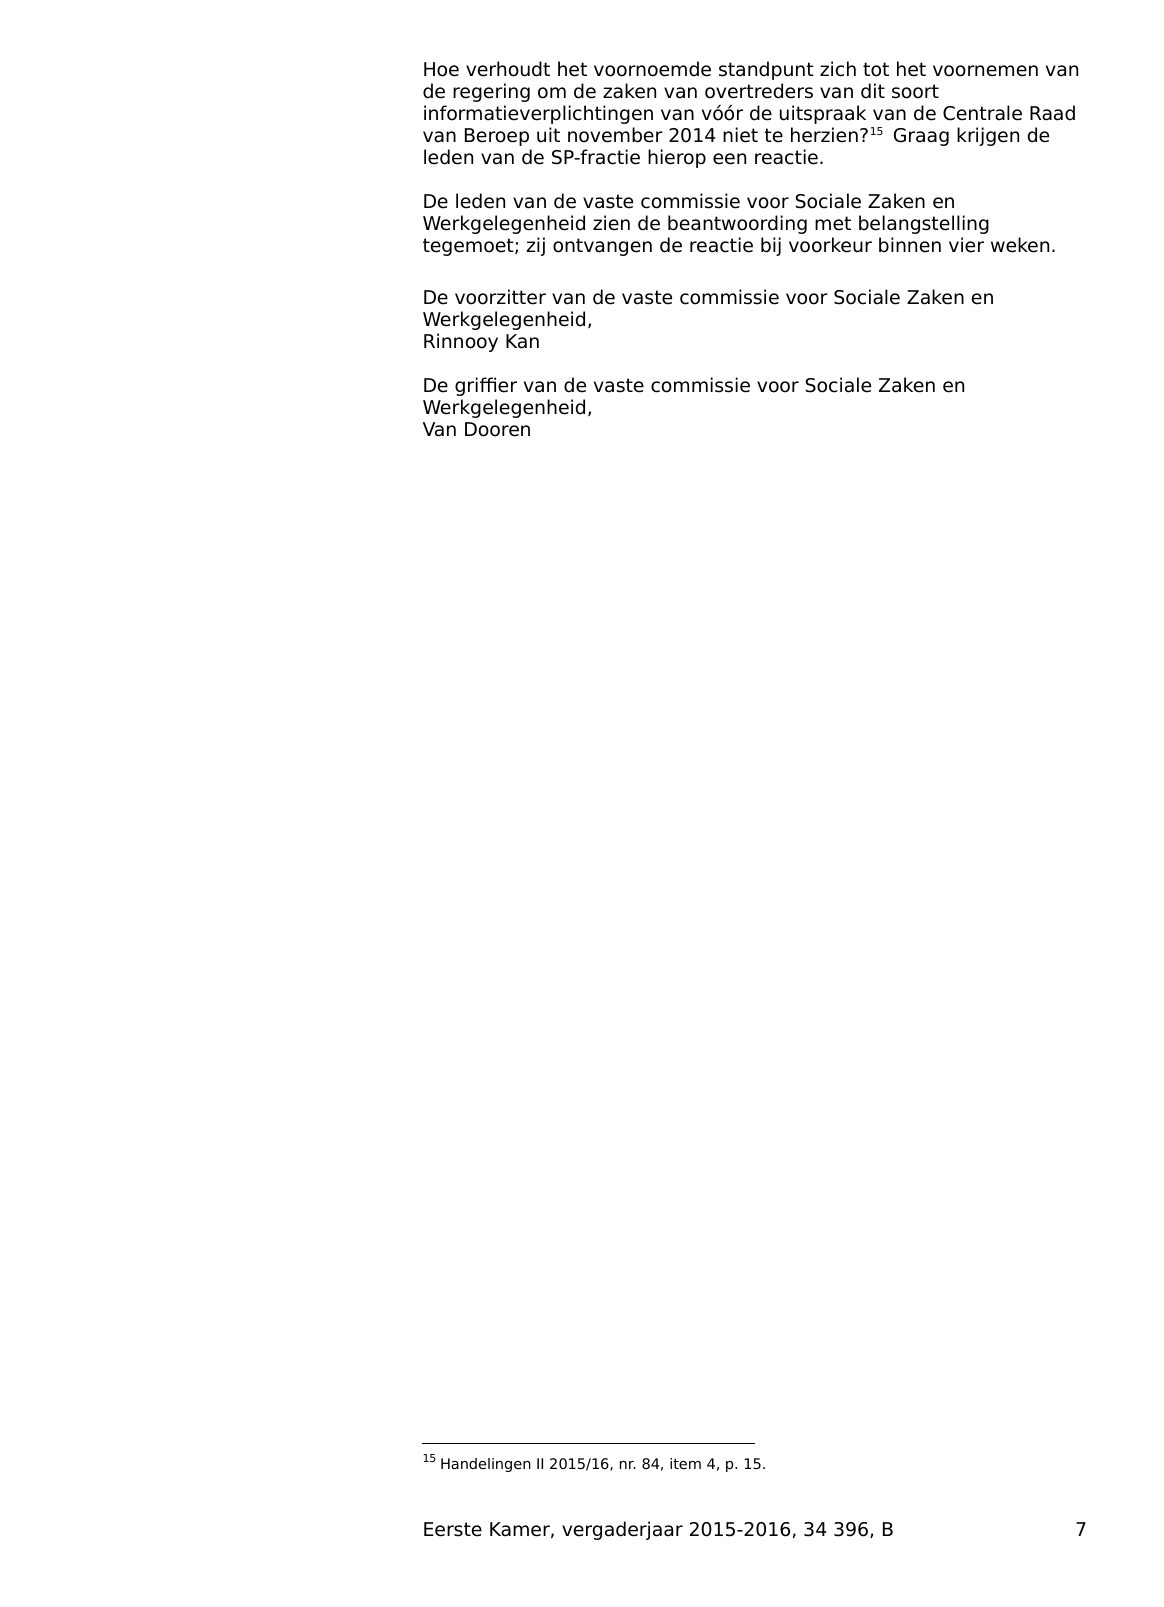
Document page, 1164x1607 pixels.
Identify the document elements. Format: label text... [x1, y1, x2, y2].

text De griffier van de vaste commissie voor Sociale Zaken en Werkgelegenheid, Van Dooren [422, 375, 1087, 441]
text De leden van de vaste commissie voor Sociale Zaken en Werkgelegenheid zien de beantwoording met belangstelling tegemoet; zij ontvangen de reactie bij voorkeur binnen vier weken. [422, 191, 1087, 257]
text Hoe verhoudt het voornoemde standpunt zich tot het voornemen van de regering om de zaken van overtreders van dit soort informatieverplichtingen van vóór de uitspraak van de Centrale Raad van Beroep uit november 2014 niet te herzien? Graag krijgen de leden van de SP-fractie hierop een reactie. [422, 59, 1087, 169]
text Handelingen II 2015/16, nr. 84, item 4, p. 15. [422, 1452, 1087, 1474]
text De voorzitter van de vaste commissie voor Sociale Zaken en Werkgelegenheid, Rinnooy Kan [422, 287, 1087, 353]
